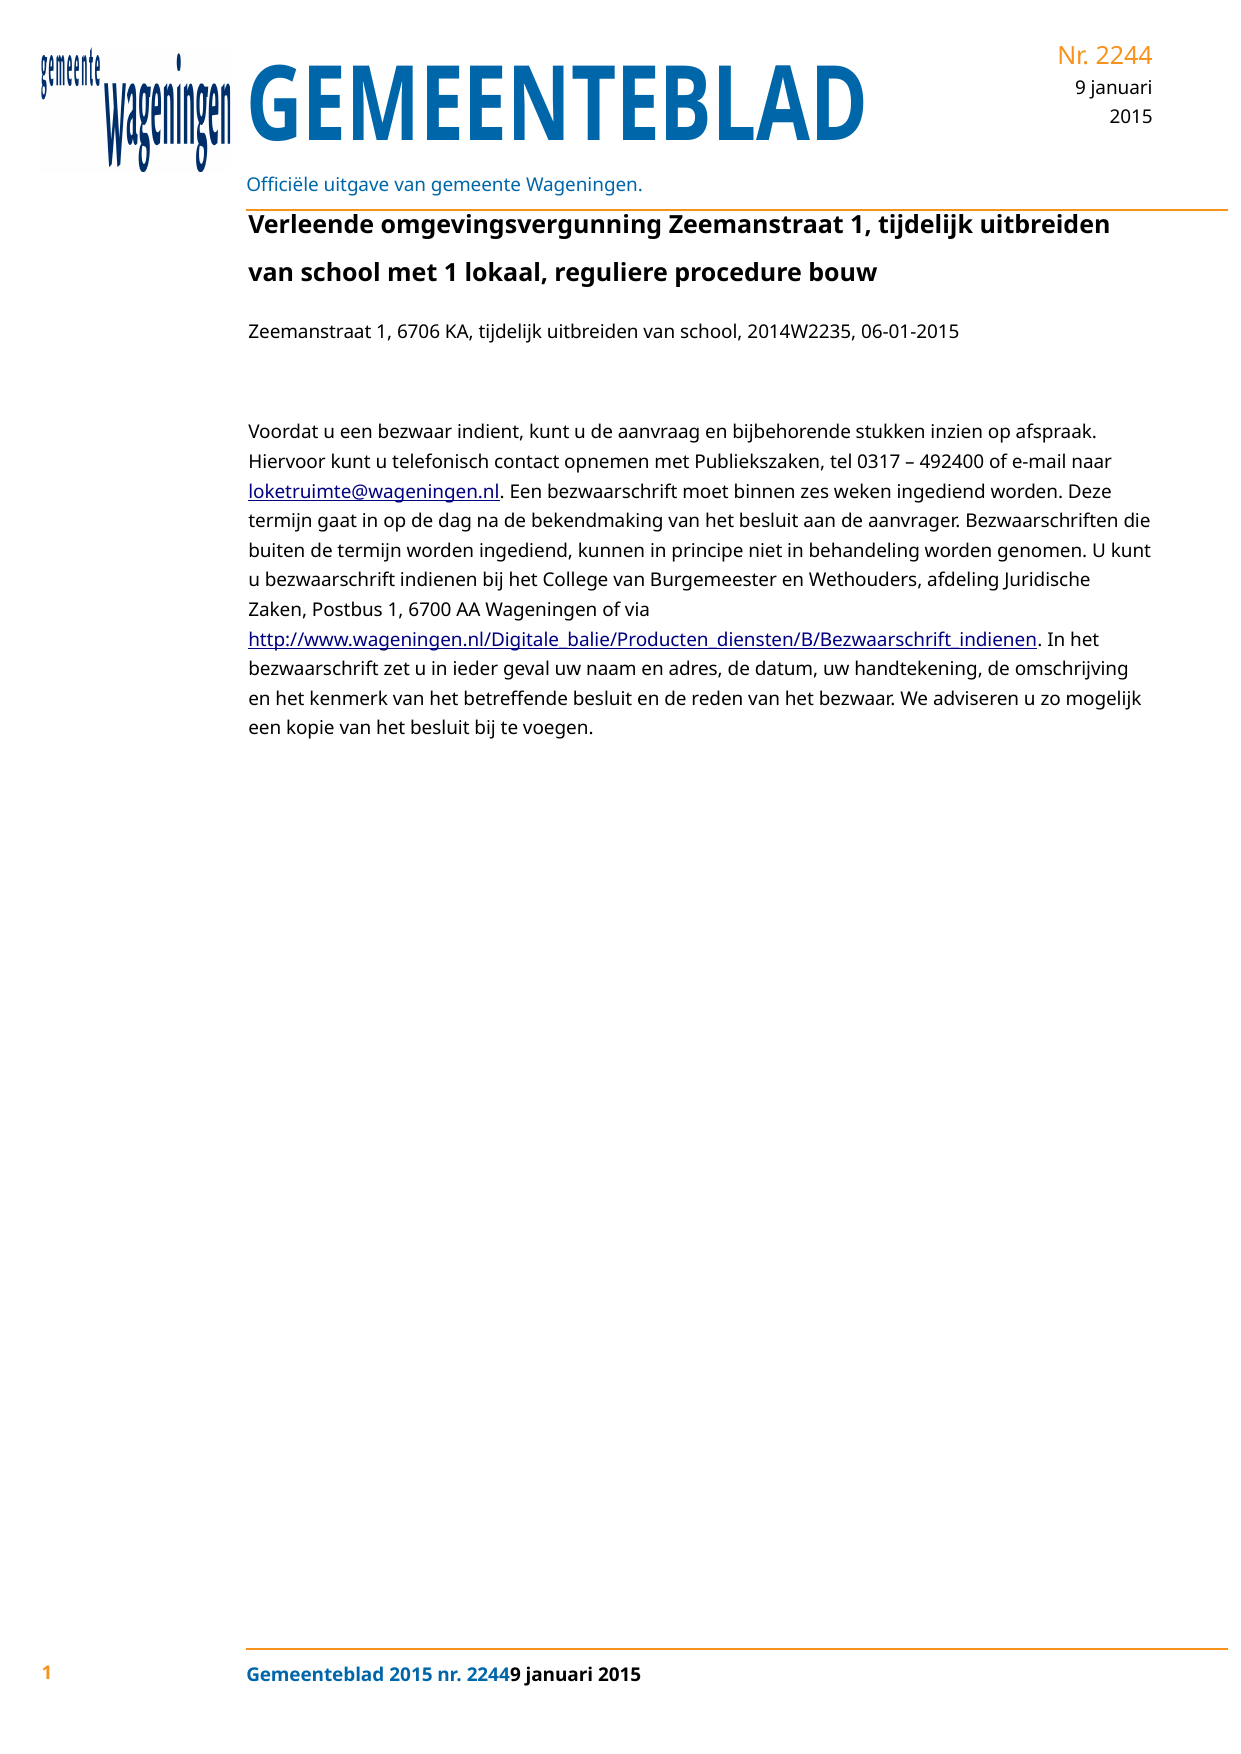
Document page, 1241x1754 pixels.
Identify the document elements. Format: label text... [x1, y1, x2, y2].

text Zeemanstraat 1, 6706 KA, tijdelijk uitbreiden van school, 2014W2235, 06-01-2015 [248, 318, 1152, 344]
picture [41, 47, 231, 172]
text Voordat u een bezwaar indient, kunt u de aanvraag en bijbehorende stukken inzien op afspraak. Hiervoor kunt u telefonisch contact opnemen met Publiekszaken, tel 0317 – 492400 of e-mail naar loketruimte@wageningen.nl. Een bezwaarschrift moet binnen zes weken ingediend worden. Deze termijn gaat in op de dag na de bekendmaking van het besluit aan de aanvrager. Bezwaarschriften die buiten de termijn worden ingediend, kunnen in principe niet in behandeling worden genomen. U kunt u bezwaarschrift indienen bij het College van Burgemeester en Wethouders, afdeling Juridische Zaken, Postbus 1, 6700 AA Wageningen of via http://www.wageningen.nl/Digitale_balie/Producten_diensten/B/Bezwaarschrift_indienen. In het bezwaarschrift zet u in ieder geval uw naam en adres, de datum, uw handtekening, de omschrijving en het kenmerk van het betreffende besluit en de reden van het bezwaar. We adviseren u zo mogelijk een kopie van het besluit bij te voegen. [248, 419, 1152, 740]
text Verleende omgevingsvergunning Zeemanstraat 1, tijdelijk uitbreiden van school met 1 lokaal, reguliere procedure bouw [248, 211, 1152, 288]
